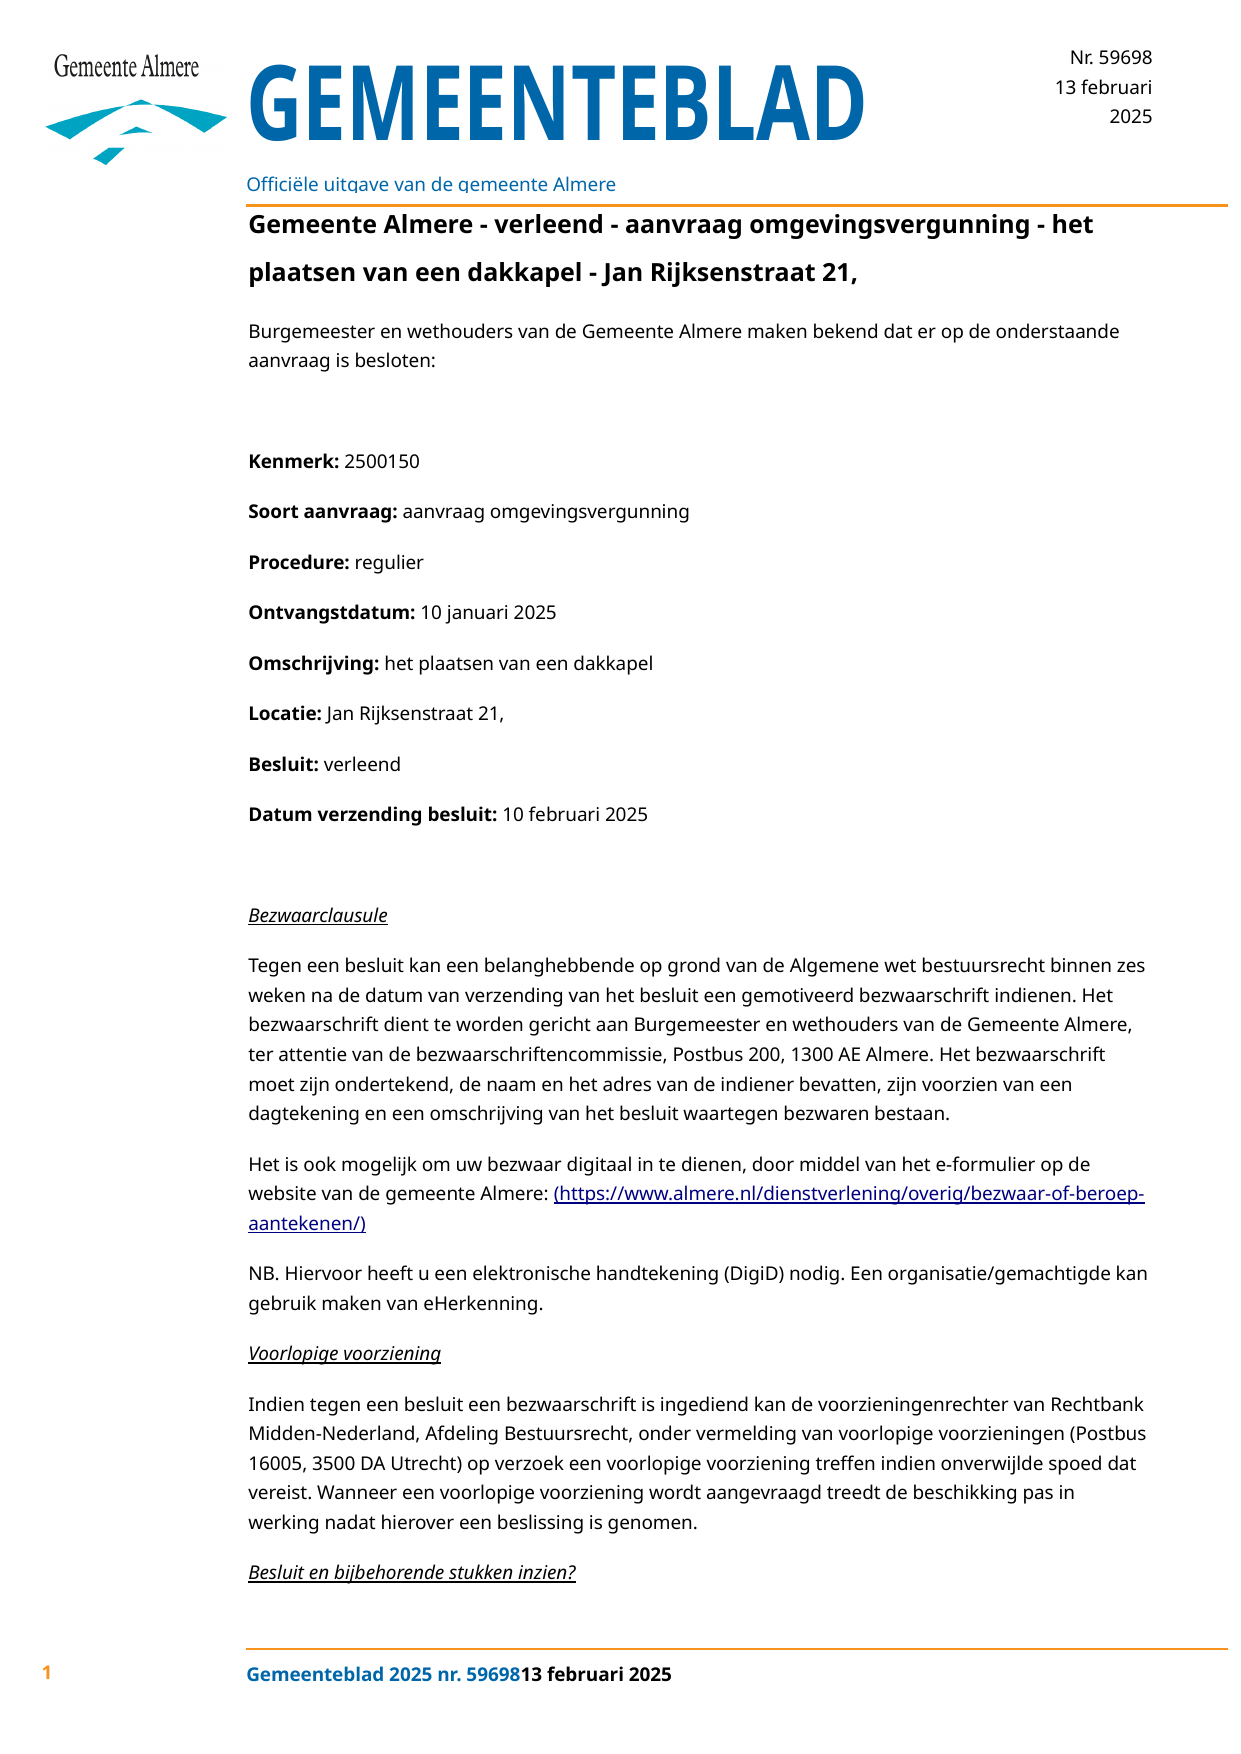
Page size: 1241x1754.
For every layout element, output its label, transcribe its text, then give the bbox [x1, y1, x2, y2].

text Soort aanvraag: aanvraag omgevingsvergunning [248, 499, 1152, 524]
text Ontvangstdatum: 10 januari 2025 [248, 599, 1152, 625]
text Gemeente Almere - verleend - aanvraag omgevingsvergunning - het plaatsen van een dakkapel - Jan Rijksenstraat 21, [248, 207, 1152, 288]
picture [41, 47, 231, 172]
text Burgemeester en wethouders van de Gemeente Almere maken bekend dat er op de onderstaande aanvraag is besloten: [248, 318, 1152, 373]
text Besluit: verleend [248, 751, 1152, 777]
text Procedure: regulier [248, 549, 1152, 575]
text Omschrijving: het plaatsen van een dakkapel [248, 650, 1152, 676]
text Kenmerk: 2500150 [248, 448, 1152, 474]
text Besluit en bijbehorende stukken inzien? [248, 1559, 1152, 1585]
text Het is ook mogelijk om uw bezwaar digitaal in te dienen, door middel van het e-formulier op de website van de gemeente Almere: (https://www.almere.nl/dienstverlening/overig/bezwaar-of-beroep-aantekenen/) [248, 1151, 1152, 1236]
text NB. Hiervoor heeft u een elektronische handtekening (DigiD) nodig. Een organisatie/gemachtigde kan gebruik maken van eHerkenning. [248, 1260, 1152, 1316]
text Voorlopige voorziening [248, 1340, 1152, 1366]
text Tegen een besluit kan een belanghebbende op grond van de Algemene wet bestuursrecht binnen zes weken na de datum van verzending van het besluit een gemotiveerd bezwaarschrift indienen. Het bezwaarschrift dient te worden gericht aan Burgemeester en wethouders van de Gemeente Almere, ter attentie van de bezwaarschriftencommissie, Postbus 200, 1300 AE Almere. Het bezwaarschrift moet zijn ondertekend, de naam en het adres van de indiener bevatten, zijn voorzien van een dagtekening en een omschrijving van het besluit waartegen bezwaren bestaan. [248, 952, 1152, 1126]
text Indien tegen een besluit een bezwaarschrift is ingediend kan de voorzieningenrechter van Rechtbank Midden-Nederland, Afdeling Bestuursrecht, onder vermelding van voorlopige voorzieningen (Postbus 16005, 3500 DA Utrecht) op verzoek een voorlopige voorziening treffen indien onverwijlde spoed dat vereist. Wanneer een voorlopige voorziening wordt aangevraagd treedt de beschikking pas in werking nadat hierover een beslissing is genomen. [248, 1391, 1152, 1535]
text Bezwaarclausule [248, 902, 1152, 928]
text Locatie: Jan Rijksenstraat 21, [248, 700, 1152, 726]
text Datum verzending besluit: 10 februari 2025 [248, 801, 1152, 827]
